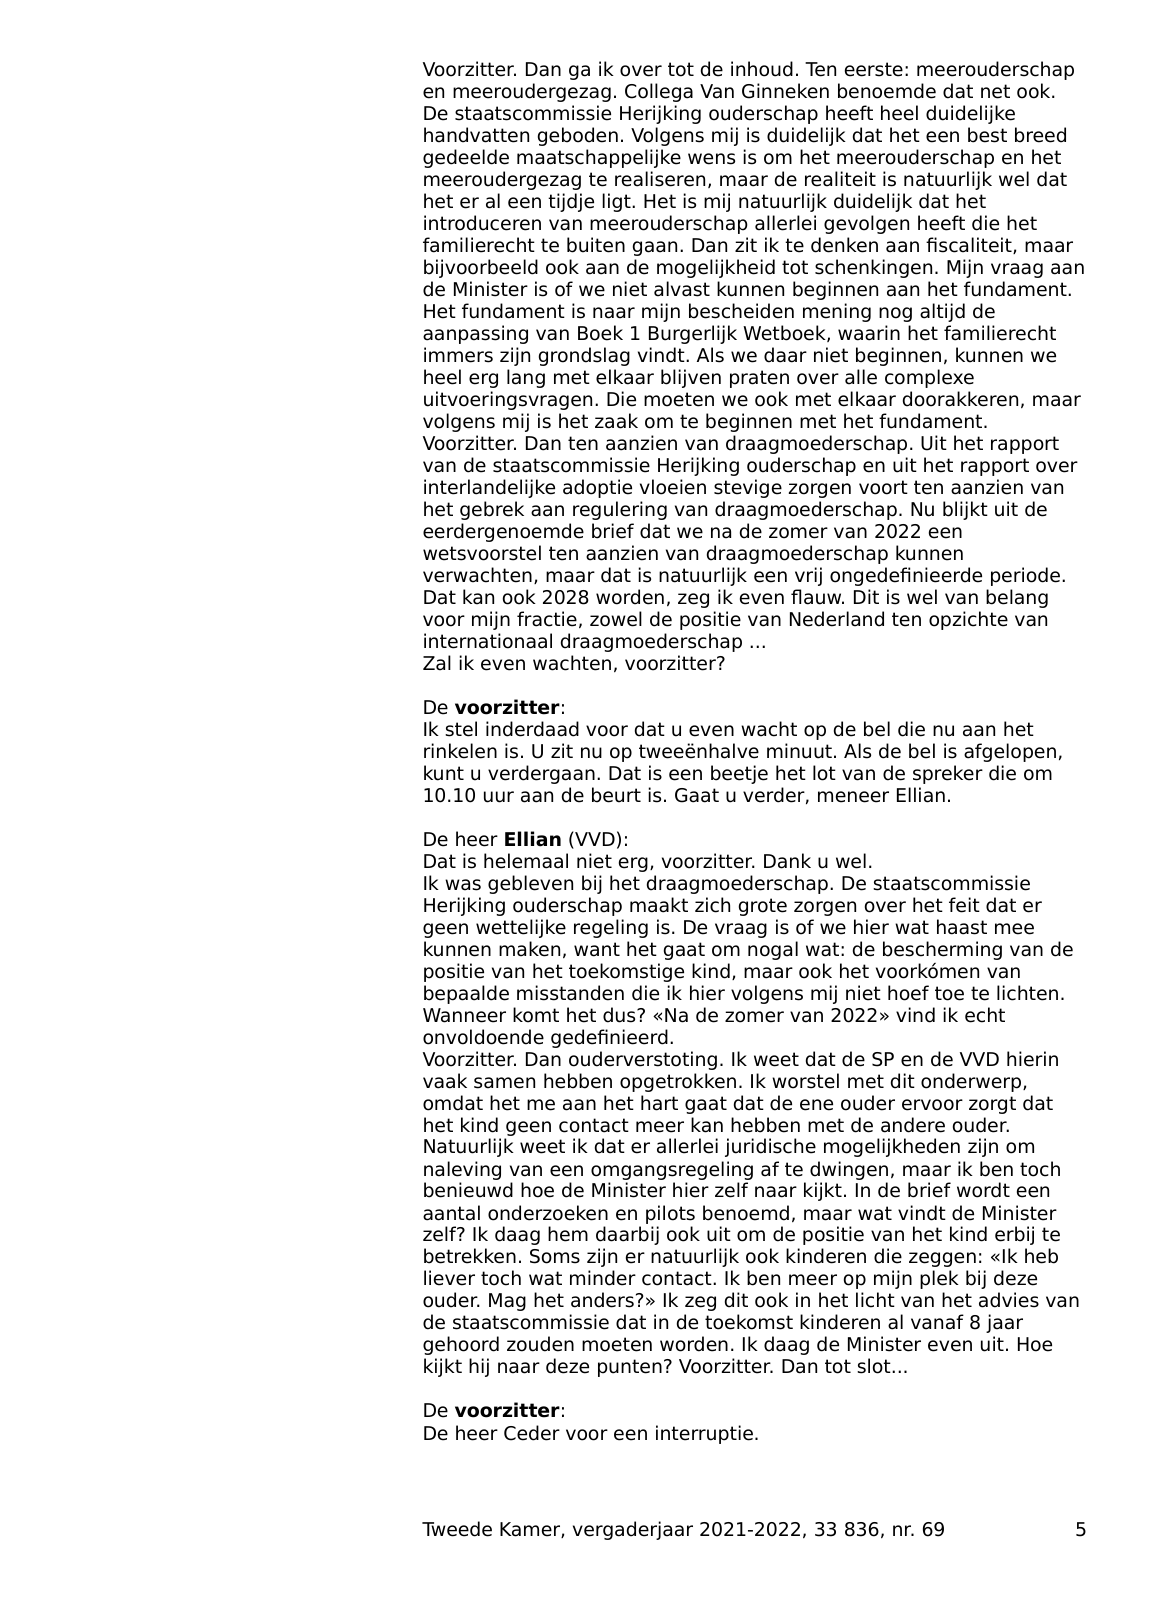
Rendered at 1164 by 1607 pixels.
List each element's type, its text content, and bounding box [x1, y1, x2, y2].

text Voorzitter. Dan ten aanzien van draagmoederschap. Uit het rapport van de staatscommissie Herijking ouderschap en uit het rapport over interlandelijke adoptie vloeien stevige zorgen voort ten aanzien van het gebrek aan regulering van draagmoederschap. Nu blijkt uit de eerdergenoemde brief dat we na de zomer van 2022 een wetsvoorstel ten aanzien van draagmoederschap kunnen verwachten, maar dat is natuurlijk een vrij ongedefinieerde periode. Dat kan ook 2028 worden, zeg ik even flauw. Dit is wel van belang voor mijn fractie, zowel de positie van Nederland ten opzichte van internationaal draagmoederschap ... [422, 433, 1087, 652]
text Ik was gebleven bij het draagmoederschap. De staatscommissie Herijking ouderschap maakt zich grote zorgen over het feit dat er geen wettelijke regeling is. De vraag is of we hier wat haast mee kunnen maken, want het gaat om nogal wat: de bescherming van de positie van het toekomstige kind, maar ook het voorkómen van bepaalde misstanden die ik hier volgens mij niet hoef toe te lichten. Wanneer komt het dus? «Na de zomer van 2022» vind ik echt onvoldoende gedefinieerd. [422, 873, 1087, 1048]
text Dat is helemaal niet erg, voorzitter. Dank u wel. [422, 851, 1087, 873]
text Ik stel inderdaad voor dat u even wacht op de bel die nu aan het rinkelen is. U zit nu op tweeënhalve minuut. Als de bel is afgelopen, kunt u verdergaan. Dat is een beetje het lot van de spreker die om 10.10 uur aan de beurt is. Gaat u verder, meneer Ellian. [422, 719, 1087, 807]
text Voorzitter. Dan ga ik over tot de inhoud. Ten eerste: meerouderschap en meeroudergezag. Collega Van Ginneken benoemde dat net ook. De staatscommissie Herijking ouderschap heeft heel duidelijke handvatten geboden. Volgens mij is duidelijk dat het een best breed gedeelde maatschappelijke wens is om het meerouderschap en het meeroudergezag te realiseren, maar de realiteit is natuurlijk wel dat het er al een tijdje ligt. Het is mij natuurlijk duidelijk dat het introduceren van meerouderschap allerlei gevolgen heeft die het familierecht te buiten gaan. Dan zit ik te denken aan fiscaliteit, maar bijvoorbeeld ook aan de mogelijkheid tot schenkingen. Mijn vraag aan de Minister is of we niet alvast kunnen beginnen aan het fundament. Het fundament is naar mijn bescheiden mening nog altijd de aanpassing van Boek 1 Burgerlijk Wetboek, waarin het familierecht immers zijn grondslag vindt. Als we daar niet beginnen, kunnen we heel erg lang met elkaar blijven praten over alle complexe uitvoeringsvragen. Die moeten we ook met elkaar doorakkeren, maar volgens mij is het zaak om te beginnen met het fundament. [422, 59, 1087, 433]
text Zal ik even wachten, voorzitter? [422, 652, 1087, 674]
text De voorzitter: [422, 1400, 1087, 1422]
text Voorzitter. Dan ouderverstoting. Ik weet dat de SP en de VVD hierin vaak samen hebben opgetrokken. Ik worstel met dit onderwerp, omdat het me aan het hart gaat dat de ene ouder ervoor zorgt dat het kind geen contact meer kan hebben met de andere ouder. Natuurlijk weet ik dat er allerlei juridische mogelijkheden zijn om naleving van een omgangsregeling af te dwingen, maar ik ben toch benieuwd hoe de Minister hier zelf naar kijkt. In de brief wordt een aantal onderzoeken en pilots benoemd, maar wat vindt de Minister zelf? Ik daag hem daarbij ook uit om de positie van het kind erbij te betrekken. Soms zijn er natuurlijk ook kinderen die zeggen: «Ik heb liever toch wat minder contact. Ik ben meer op mijn plek bij deze ouder. Mag het anders?» Ik zeg dit ook in het licht van het advies van de staatscommissie dat in de toekomst kinderen al vanaf 8 jaar gehoord zouden moeten worden. Ik daag de Minister even uit. Hoe kijkt hij naar deze punten? Voorzitter. Dan tot slot... [422, 1048, 1087, 1378]
text De heer Ceder voor een interruptie. [422, 1422, 1087, 1444]
text De heer Ellian (VVD): [422, 829, 1087, 851]
text De voorzitter: [422, 697, 1087, 719]
